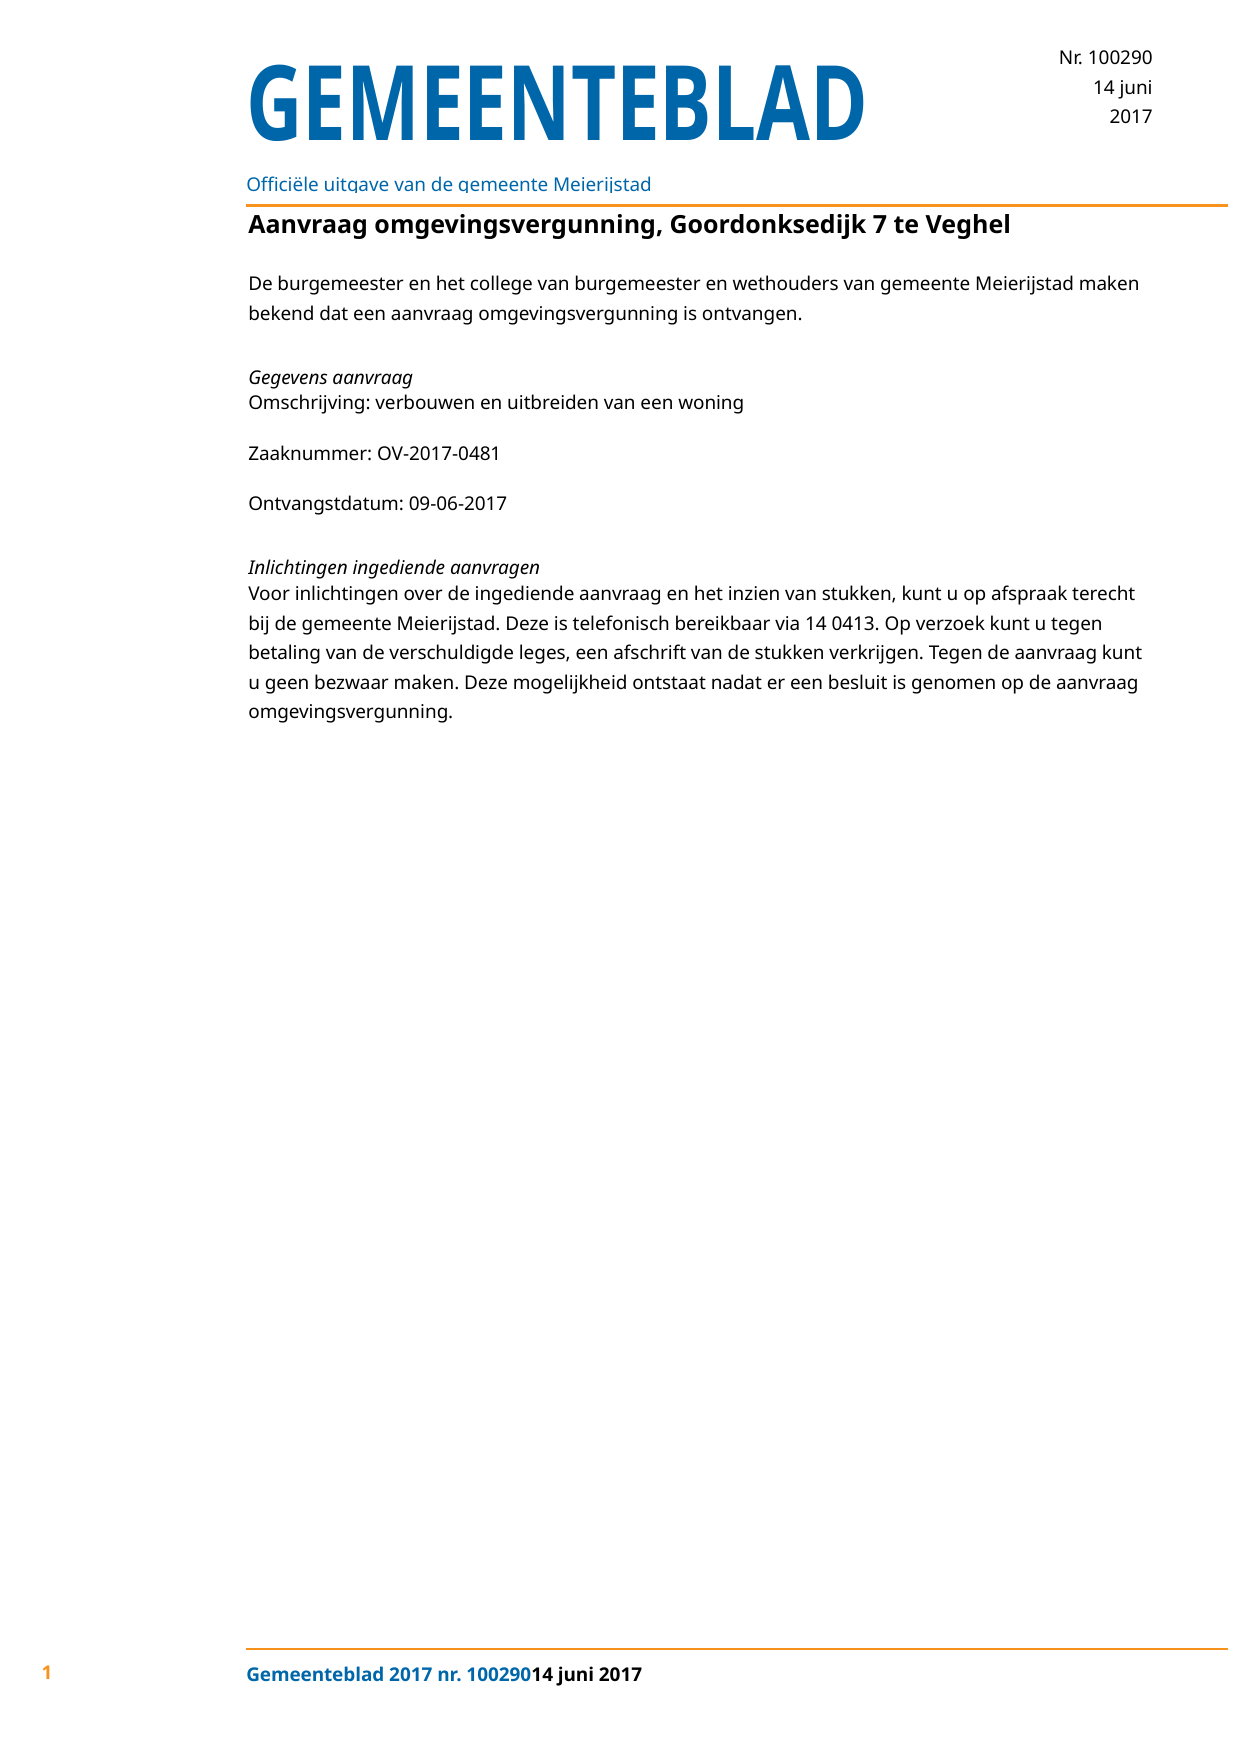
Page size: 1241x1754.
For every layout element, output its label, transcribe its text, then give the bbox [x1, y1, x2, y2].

text Omschrijving: verbouwen en uitbreiden van een woning [248, 389, 1152, 415]
text Inlichtingen ingediende aanvragen [248, 554, 1152, 580]
text Gegevens aanvraag [248, 364, 1152, 389]
text Zaaknummer: OV-2017-0481 [248, 440, 1152, 466]
picture [41, 47, 231, 172]
text Voor inlichtingen over de ingediende aanvraag en het inzien van stukken, kunt u op afspraak terecht bij de gemeente Meierijstad. Deze is telefonisch bereikbaar via 14 0413. Op verzoek kunt u tegen betaling van de verschuldigde leges, een afschrift van de stukken verkrijgen. Tegen de aanvraag kunt u geen bezwaar maken. Deze mogelijkheid ontstaat nadat er een besluit is genomen op de aanvraag omgevingsvergunning. [248, 580, 1152, 724]
text Aanvraag omgevingsvergunning, Goordonksedijk 7 te Veghel [248, 207, 1152, 241]
text Ontvangstdatum: 09-06-2017 [248, 490, 1152, 516]
text De burgemeester en het college van burgemeester en wethouders van gemeente Meierijstad maken bekend dat een aanvraag omgevingsvergunning is ontvangen. [248, 270, 1152, 326]
